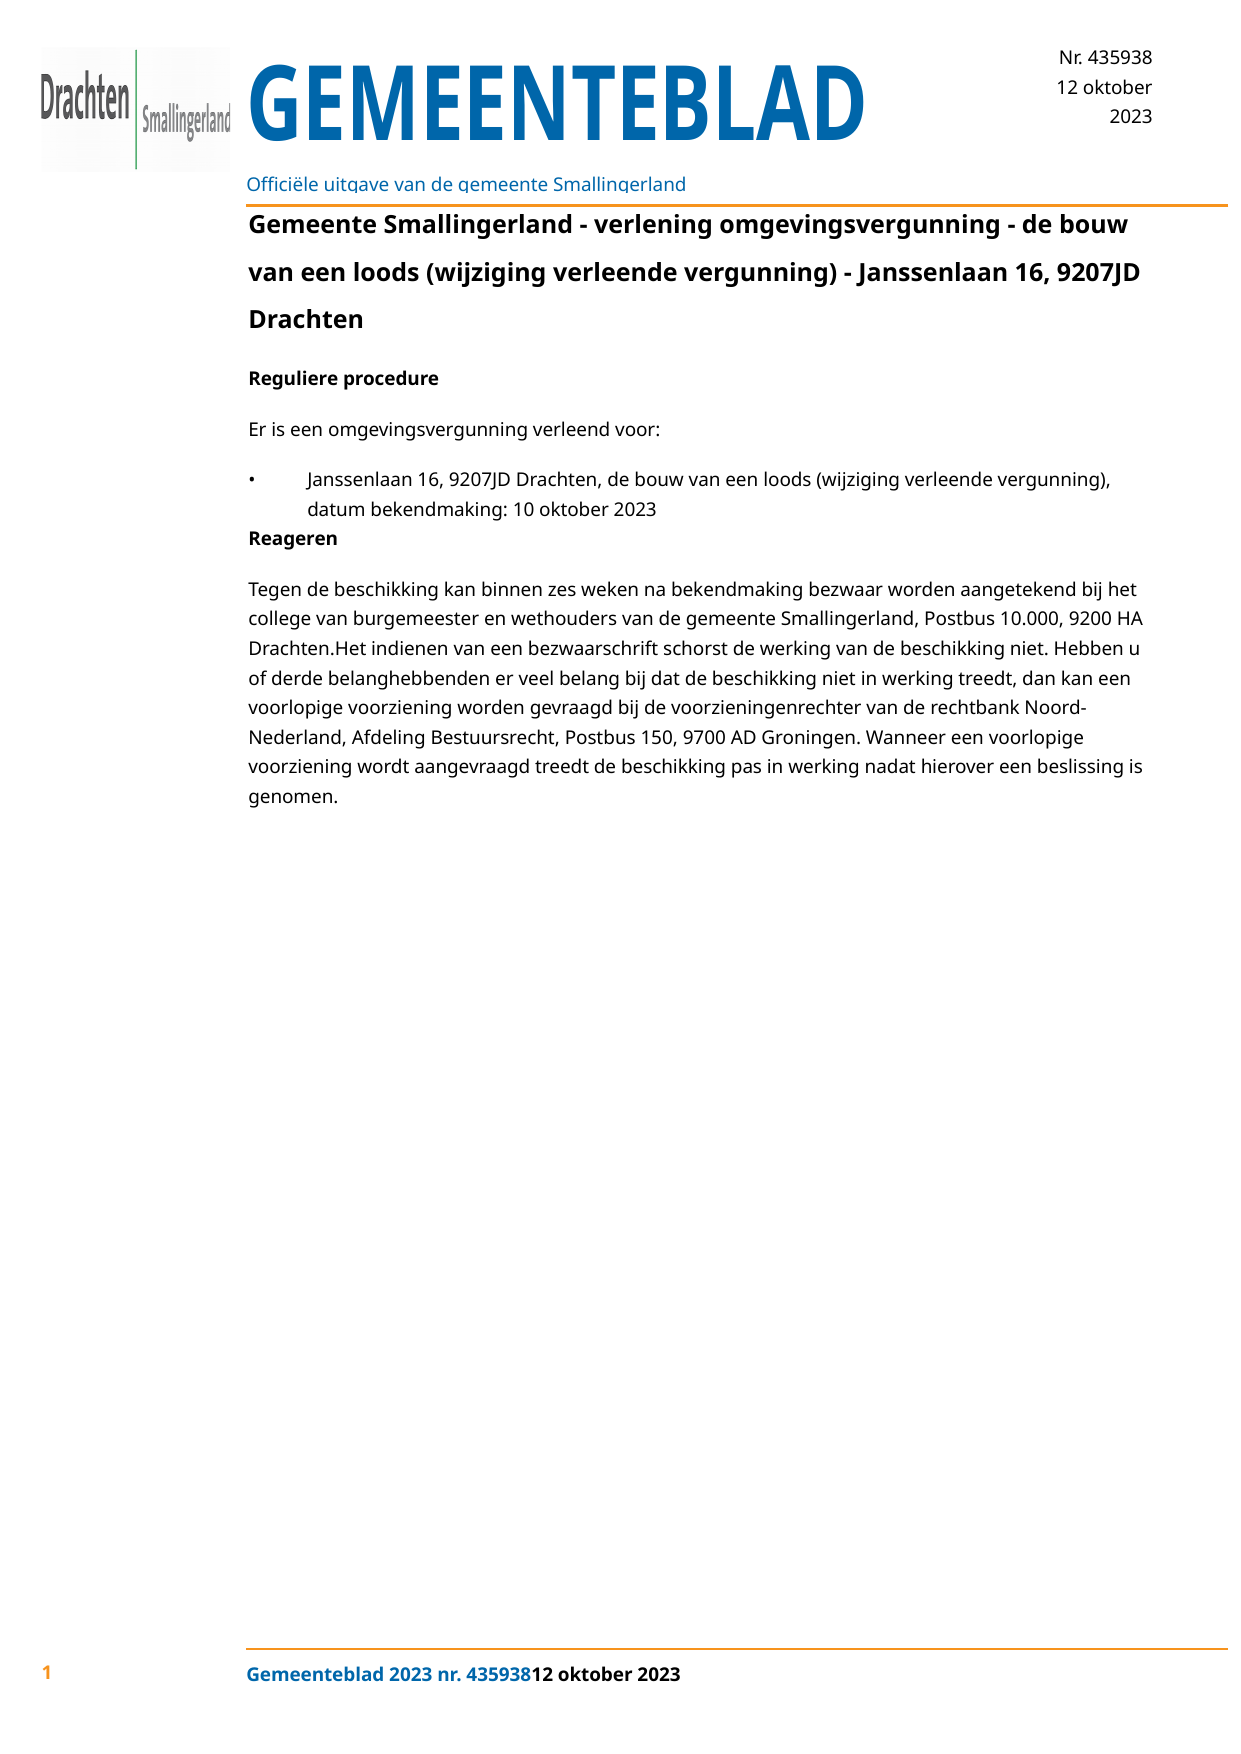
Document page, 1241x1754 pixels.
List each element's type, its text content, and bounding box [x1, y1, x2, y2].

text Reguliere procedure [248, 366, 1152, 391]
list Janssenlaan 16, 9207JD Drachten, de bouw van een loods (wijziging verleende vergunning), datum bekendmaking: 10 oktober 2023 [248, 466, 1152, 522]
text Reageren [248, 526, 1152, 551]
text Gemeente Smallingerland - verlening omgevingsvergunning - de bouw van een loods (wijziging verleende vergunning) - Janssenlaan 16, 9207JD Drachten [248, 207, 1152, 336]
text Er is een omgevingsvergunning verleend voor: [248, 416, 1152, 442]
text Tegen de beschikking kan binnen zes weken na bekendmaking bezwaar worden aangetekend bij het college van burgemeester en wethouders van de gemeente Smallingerland, Postbus 10.000, 9200 HA Drachten.Het indienen van een bezwaarschrift schorst de werking van de beschikking niet. Hebben u of derde belanghebbenden er veel belang bij dat de beschikking niet in werking treedt, dan kan een voorlopige voorziening worden gevraagd bij de voorzieningenrechter van de rechtbank Noord-Nederland, Afdeling Bestuursrecht, Postbus 150, 9700 AD Groningen. Wanneer een voorlopige voorziening wordt aangevraagd treedt de beschikking pas in werking nadat hierover een beslissing is genomen. [248, 576, 1152, 809]
picture [41, 47, 231, 172]
